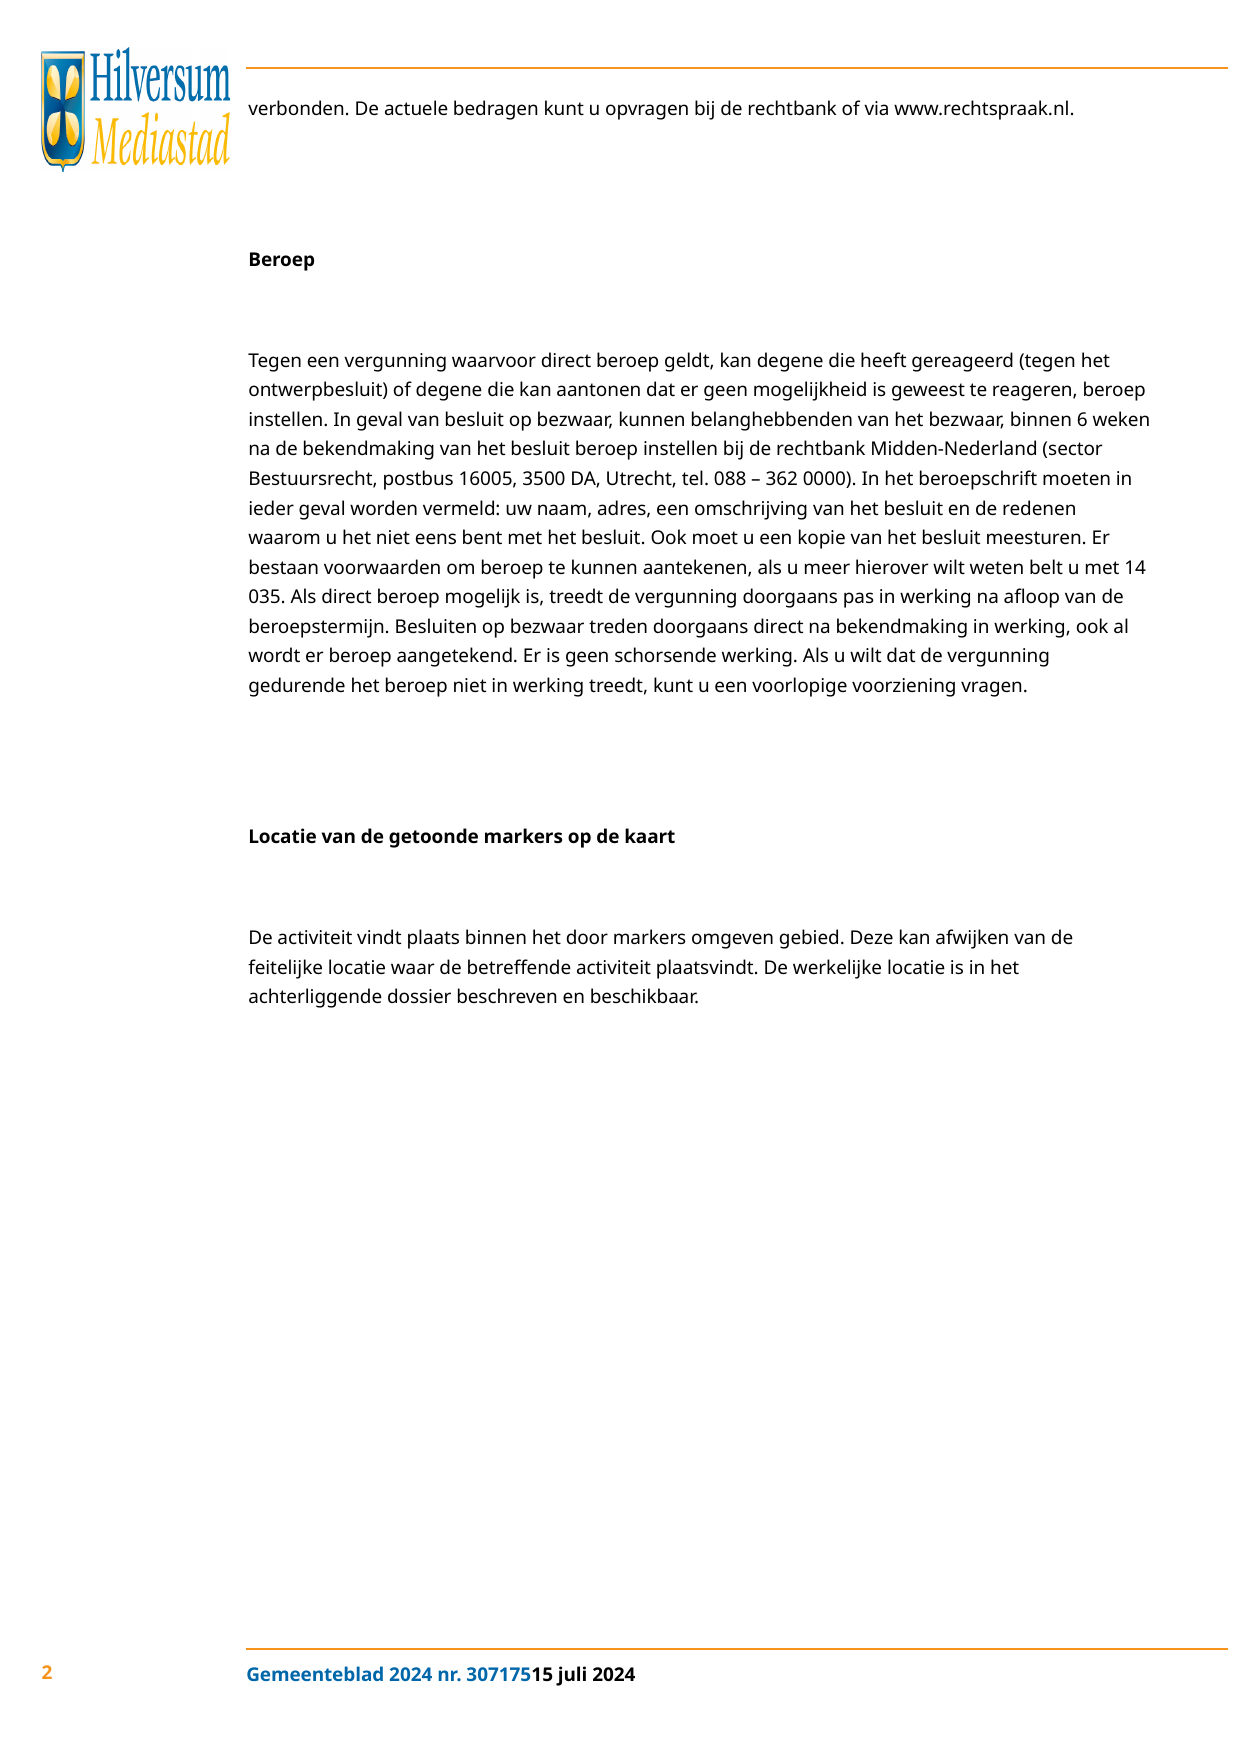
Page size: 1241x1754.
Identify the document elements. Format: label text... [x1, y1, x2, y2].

text Beroep [248, 246, 1152, 272]
text De activiteit vindt plaats binnen het door markers omgeven gebied. Deze kan afwijken van de feitelijke locatie waar de betreffende activiteit plaatsvindt. De werkelijke locatie is in het achterliggende dossier beschreven en beschikbaar. [248, 924, 1152, 1009]
text Locatie van de getoonde markers op de kaart [248, 823, 1152, 849]
text verbonden. De actuele bedragen kunt u opvragen bij de rechtbank of via www.rechtspraak.nl. [248, 95, 1152, 121]
picture [41, 47, 231, 172]
text Tegen een vergunning waarvoor direct beroep geldt, kan degene die heeft gereageerd (tegen het ontwerpbesluit) of degene die kan aantonen dat er geen mogelijkheid is geweest te reageren, beroep instellen. In geval van besluit op bezwaar, kunnen belanghebbenden van het bezwaar, binnen 6 weken na de bekendmaking van het besluit beroep instellen bij de rechtbank Midden-Nederland (sector Bestuursrecht, postbus 16005, 3500 DA, Utrecht, tel. 088 – 362 0000). In het beroepschrift moeten in ieder geval worden vermeld: uw naam, adres, een omschrijving van het besluit en de redenen waarom u het niet eens bent met het besluit. Ook moet u een kopie van het besluit meesturen. Er bestaan voorwaarden om beroep te kunnen aantekenen, als u meer hierover wilt weten belt u met 14 035. Als direct beroep mogelijk is, treedt de vergunning doorgaans pas in werking na afloop van de beroepstermijn. Besluiten op bezwaar treden doorgaans direct na bekendmaking in werking, ook al wordt er beroep aangetekend. Er is geen schorsende werking. Als u wilt dat de vergunning gedurende het beroep niet in werking treedt, kunt u een voorlopige voorziening vragen. [248, 347, 1152, 698]
